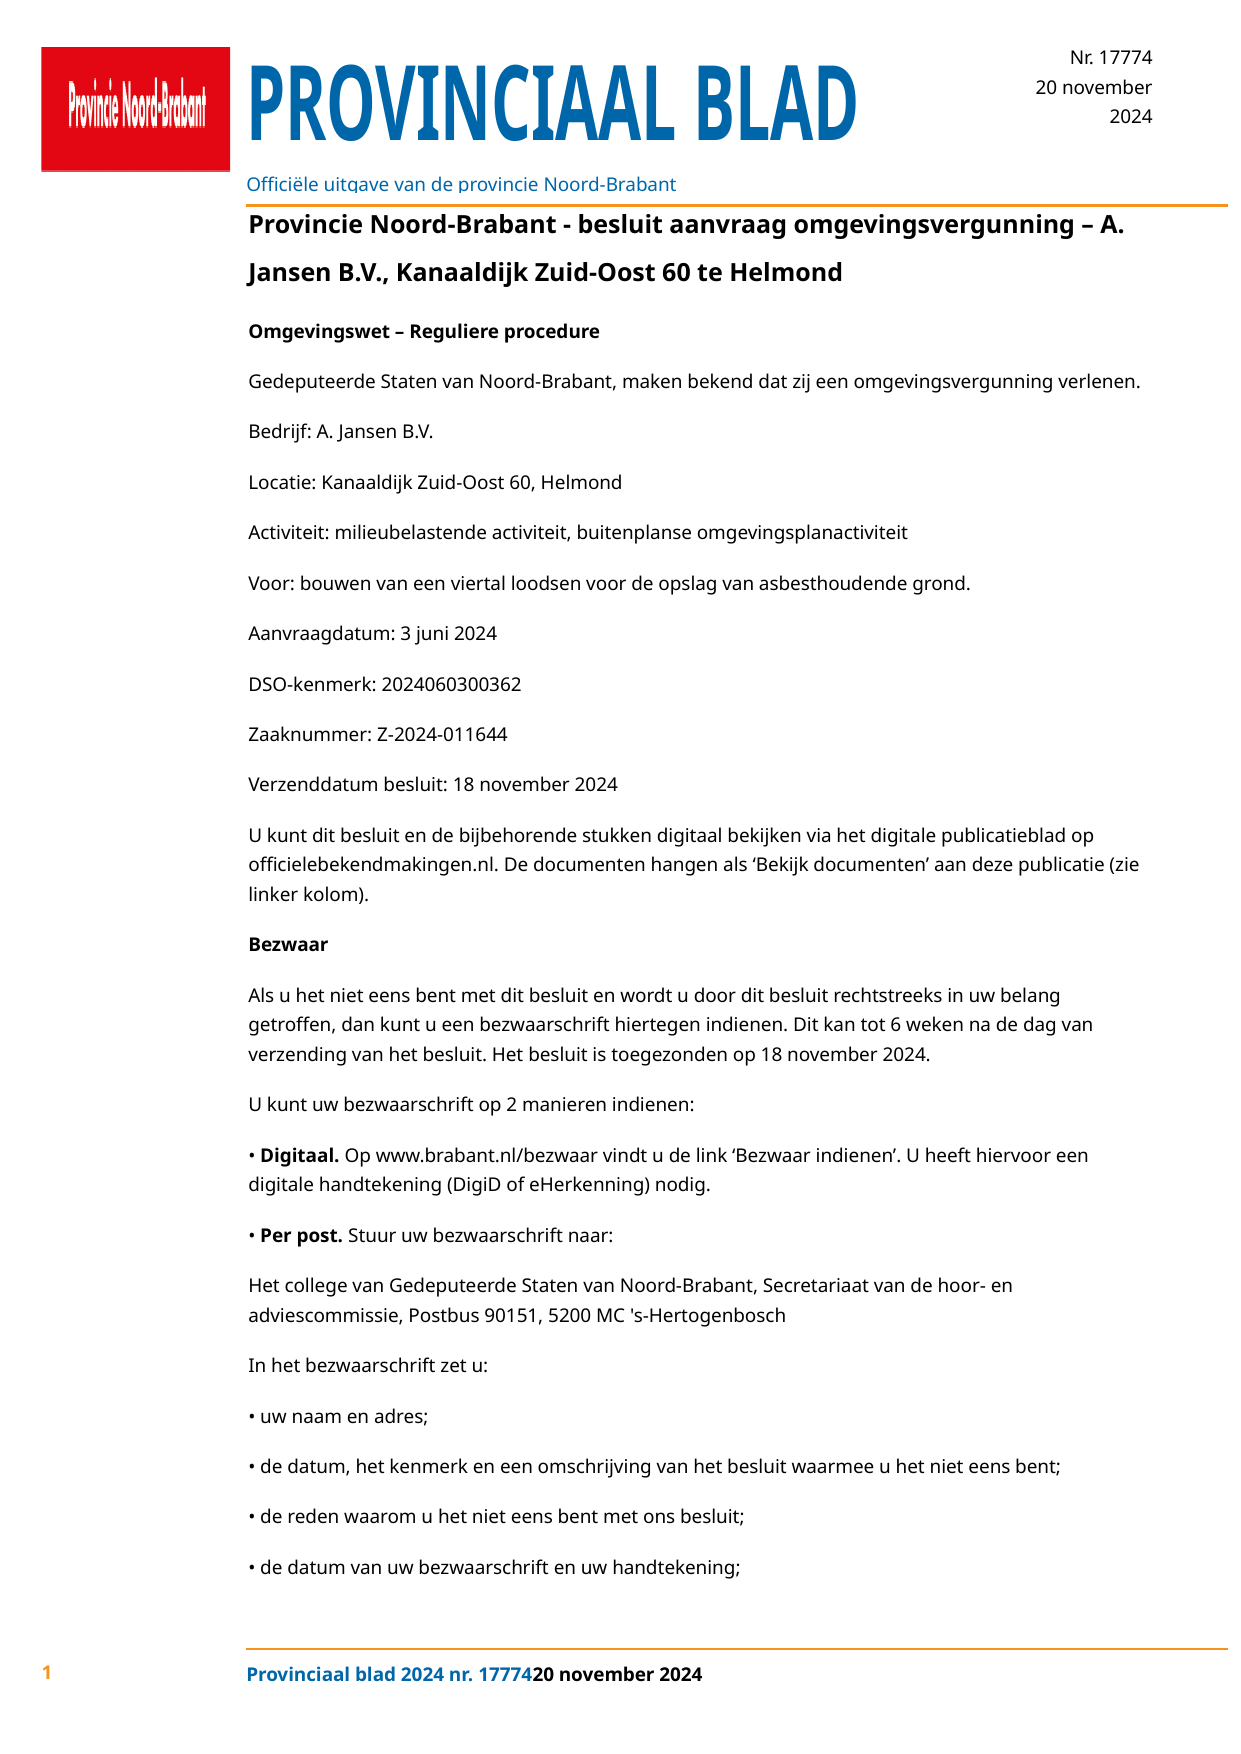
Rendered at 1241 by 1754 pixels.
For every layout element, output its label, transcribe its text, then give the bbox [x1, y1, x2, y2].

text Gedeputeerde Staten van Noord-Brabant, maken bekend dat zij een omgevingsvergunning verlenen. [248, 368, 1152, 394]
text U kunt dit besluit en de bijbehorende stukken digitaal bekijken via het digitale publicatieblad op officielebekendmakingen.nl. De documenten hangen als ‘Bekijk documenten’ aan deze publicatie (zie linker kolom). [248, 822, 1152, 907]
text Provincie Noord-Brabant - besluit aanvraag omgevingsvergunning – A. Jansen B.V., Kanaaldijk Zuid-Oost 60 te Helmond [248, 207, 1152, 288]
text U kunt uw bezwaarschrift op 2 manieren indienen: [248, 1092, 1152, 1117]
text • de datum van uw bezwaarschrift en uw handtekening; [248, 1554, 1152, 1580]
text In het bezwaarschrift zet u: [248, 1352, 1152, 1378]
text Het college van Gedeputeerde Staten van Noord-Brabant, Secretariaat van de hoor- en adviescommissie, Postbus 90151, 5200 MC 's‑Hertogenbosch [248, 1272, 1152, 1328]
text Voor: bouwen van een viertal loodsen voor de opslag van asbesthoudende grond. [248, 570, 1152, 596]
text Als u het niet eens bent met dit besluit en wordt u door dit besluit rechtstreeks in uw belang getroffen, dan kunt u een bezwaarschrift hiertegen indienen. Dit kan tot 6 weken na de dag van verzending van het besluit. Het besluit is toegezonden op 18 november 2024. [248, 982, 1152, 1067]
picture [41, 47, 231, 172]
text • de reden waarom u het niet eens bent met ons besluit; [248, 1504, 1152, 1529]
text • Digitaal. Op www.brabant.nl/bezwaar vindt u de link ‘Bezwaar indienen’. U heeft hiervoor een digitale handtekening (DigiD of eHerkenning) nodig. [248, 1142, 1152, 1197]
text Activiteit: milieubelastende activiteit, buitenplanse omgevingsplanactiviteit [248, 519, 1152, 545]
text Locatie: ​Kanaaldijk Zuid-Oost 60, Helmond [248, 469, 1152, 495]
text • uw naam en adres; [248, 1403, 1152, 1429]
text Omgevingswet – Reguliere procedure [248, 318, 1152, 344]
text Verzenddatum besluit: 18 november 2024 [248, 772, 1152, 797]
text Aanvraagdatum: 3 juni 2024 [248, 620, 1152, 646]
text DSO-kenmerk: 2024060300362 [248, 671, 1152, 697]
text Bezwaar [248, 932, 1152, 957]
text Bedrijf: A. Jansen B.V. [248, 419, 1152, 444]
text • Per post. Stuur uw bezwaarschrift naar: [248, 1222, 1152, 1248]
text • de datum, het kenmerk en een omschrijving van het besluit waarmee u het niet eens bent; [248, 1453, 1152, 1479]
text Zaaknummer: Z-2024-011644 [248, 721, 1152, 747]
